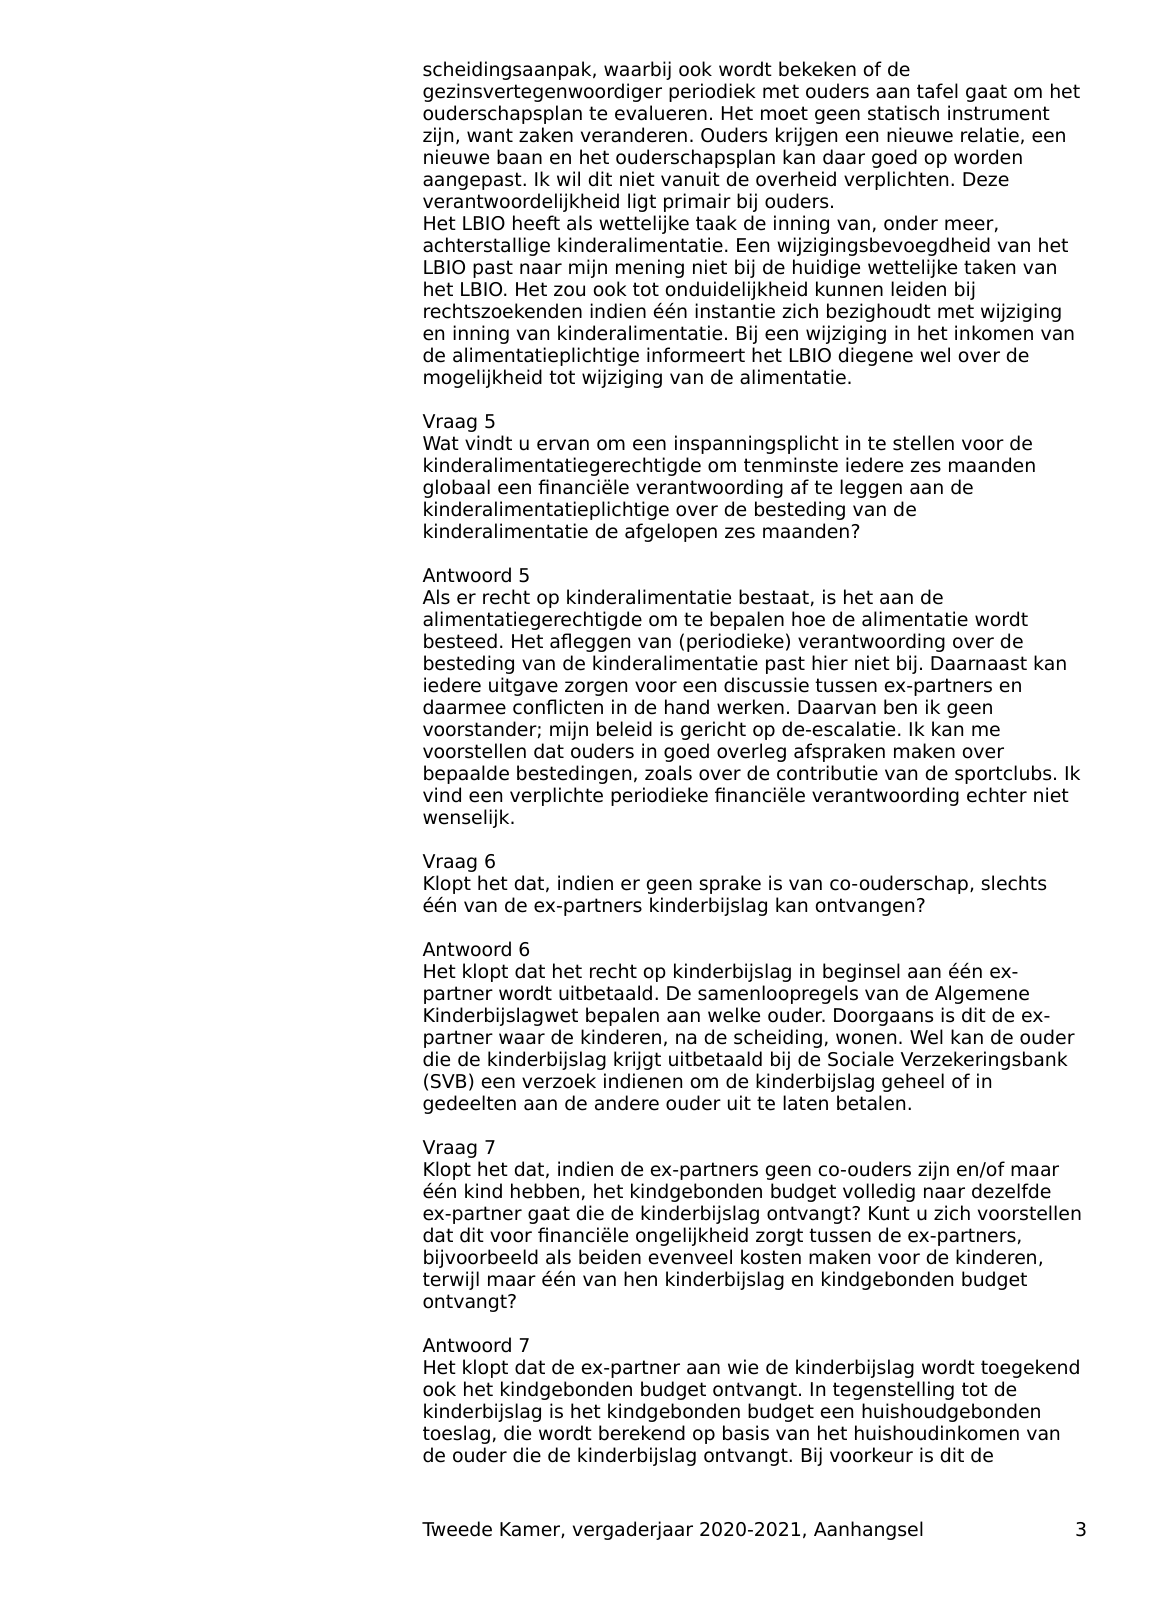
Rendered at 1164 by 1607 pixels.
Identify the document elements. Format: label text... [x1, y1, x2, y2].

text Antwoord 7 [422, 1335, 1087, 1357]
text Als er recht op kinderalimentatie bestaat, is het aan de alimentatiegerechtigde om te bepalen hoe de alimentatie wordt besteed. Het afleggen van (periodieke) verantwoording over de besteding van de kinderalimentatie past hier niet bij. Daarnaast kan iedere uitgave zorgen voor een discussie tussen ex-partners en daarmee conflicten in de hand werken. Daarvan ben ik geen voorstander; mijn beleid is gericht op de-escalatie. Ik kan me voorstellen dat ouders in goed overleg afspraken maken over bepaalde bestedingen, zoals over de contributie van de sportclubs. Ik vind een verplichte periodieke financiële verantwoording echter niet wenselijk. [422, 587, 1087, 829]
text scheidingsaanpak, waarbij ook wordt bekeken of de gezinsvertegenwoordiger periodiek met ouders aan tafel gaat om het ouderschapsplan te evalueren. Het moet geen statisch instrument zijn, want zaken veranderen. Ouders krijgen een nieuwe relatie, een nieuwe baan en het ouderschapsplan kan daar goed op worden aangepast. Ik wil dit niet vanuit de overheid verplichten. Deze verantwoordelijkheid ligt primair bij ouders. [422, 59, 1087, 213]
text Klopt het dat, indien de ex-partners geen co-ouders zijn en/of maar één kind hebben, het kindgebonden budget volledig naar dezelfde ex-partner gaat die de kinderbijslag ontvangt? Kunt u zich voorstellen dat dit voor financiële ongelijkheid zorgt tussen de ex-partners, bijvoorbeeld als beiden evenveel kosten maken voor de kinderen, terwijl maar één van hen kinderbijslag en kindgebonden budget ontvangt? [422, 1159, 1087, 1313]
text Het klopt dat de ex-partner aan wie de kinderbijslag wordt toegekend ook het kindgebonden budget ontvangt. In tegenstelling tot de kinderbijslag is het kindgebonden budget een huishoudgebonden toeslag, die wordt berekend op basis van het huishoudinkomen van de ouder die de kinderbijslag ontvangt. Bij voorkeur is dit de [422, 1357, 1087, 1467]
text Wat vindt u ervan om een inspanningsplicht in te stellen voor de kinderalimentatiegerechtigde om tenminste iedere zes maanden globaal een financiële verantwoording af te leggen aan de kinderalimentatieplichtige over de besteding van de kinderalimentatie de afgelopen zes maanden? [422, 433, 1087, 543]
text Vraag 6 [422, 851, 1087, 873]
text Antwoord 5 [422, 565, 1087, 587]
text Antwoord 6 [422, 939, 1087, 961]
text Het LBIO heeft als wettelijke taak de inning van, onder meer, achterstallige kinderalimentatie. Een wijzigingsbevoegdheid van het LBIO past naar mijn mening niet bij de huidige wettelijke taken van het LBIO. Het zou ook tot onduidelijkheid kunnen leiden bij rechtszoekenden indien één instantie zich bezighoudt met wijziging en inning van kinderalimentatie. Bij een wijziging in het inkomen van de alimentatieplichtige informeert het LBIO diegene wel over de mogelijkheid tot wijziging van de alimentatie. [422, 213, 1087, 389]
text Het klopt dat het recht op kinderbijslag in beginsel aan één ex-partner wordt uitbetaald. De samenloopregels van de Algemene Kinderbijslagwet bepalen aan welke ouder. Doorgaans is dit de ex-partner waar de kinderen, na de scheiding, wonen. Wel kan de ouder die de kinderbijslag krijgt uitbetaald bij de Sociale Verzekeringsbank (SVB) een verzoek indienen om de kinderbijslag geheel of in gedeelten aan de andere ouder uit te laten betalen. [422, 961, 1087, 1115]
text Vraag 7 [422, 1137, 1087, 1159]
text Vraag 5 [422, 411, 1087, 433]
text Klopt het dat, indien er geen sprake is van co-ouderschap, slechts één van de ex-partners kinderbijslag kan ontvangen? [422, 873, 1087, 917]
